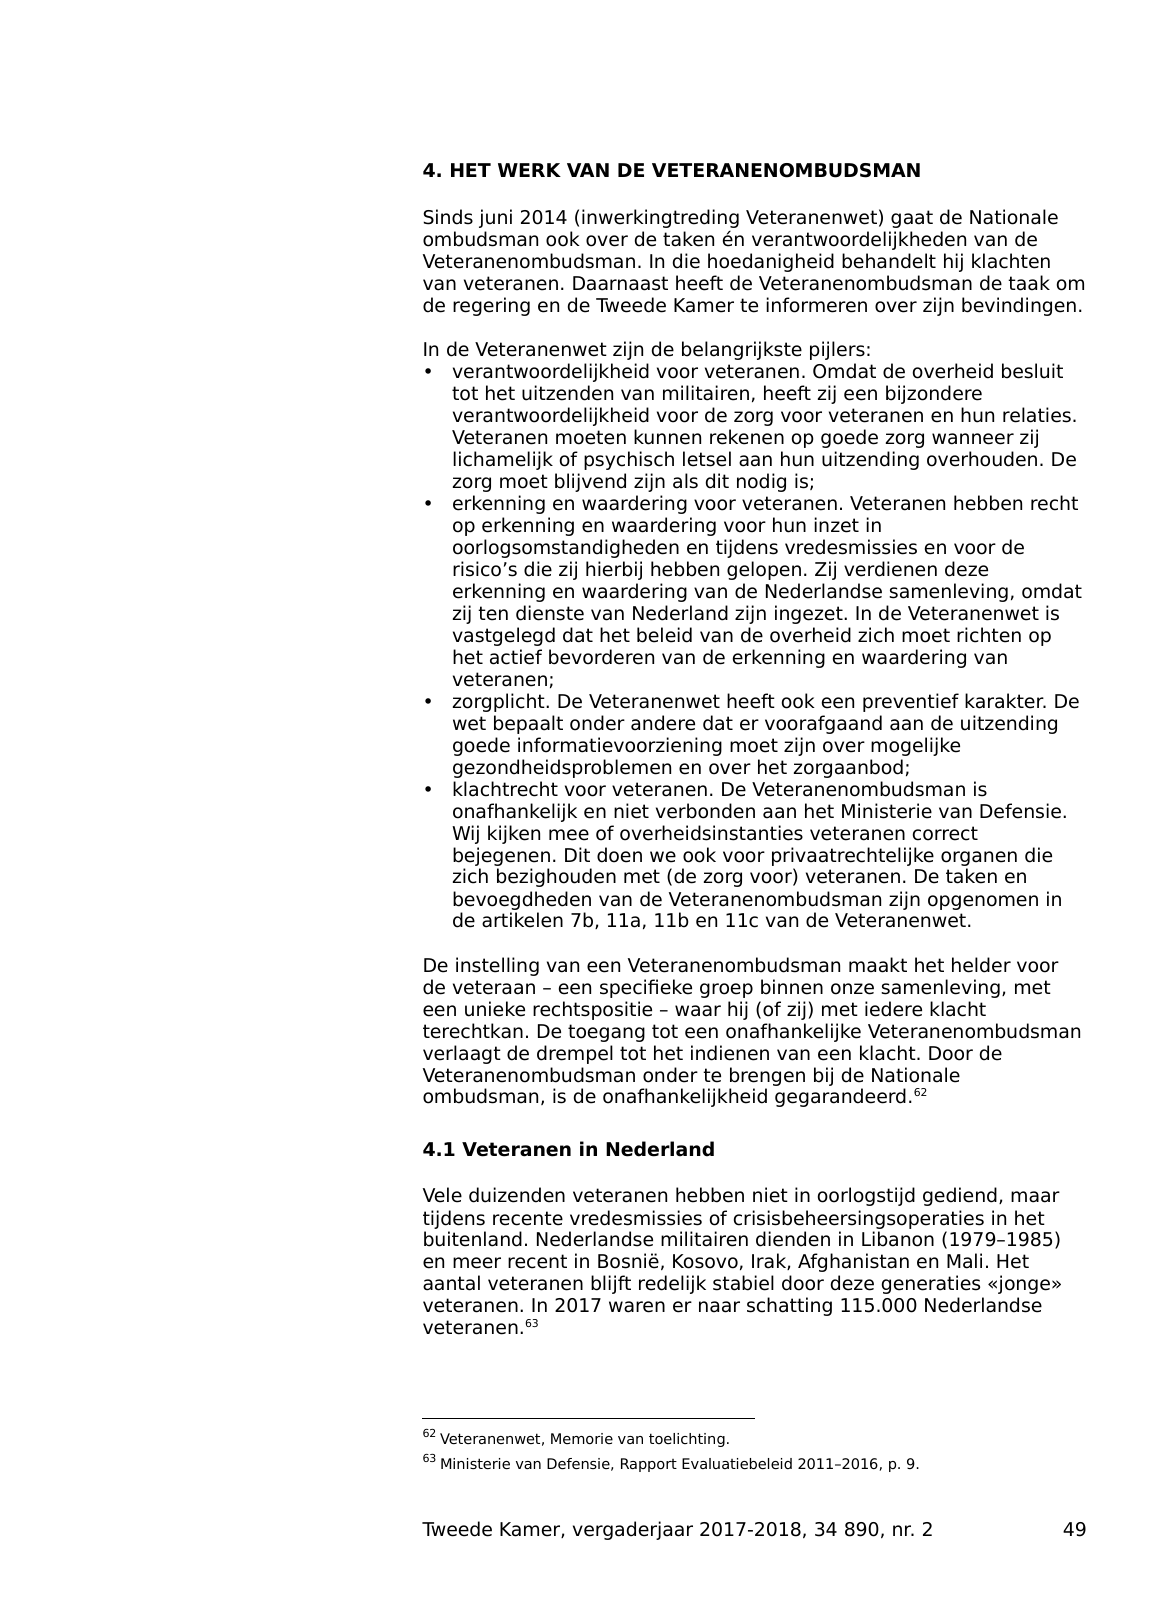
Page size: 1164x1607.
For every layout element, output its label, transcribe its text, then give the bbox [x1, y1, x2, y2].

subtitle 4.1 Veteranen in Nederland [422, 1138, 1087, 1160]
text • klachtrecht voor veteranen. De Veteranenombudsman is onafhankelijk en niet verbonden aan het Ministerie van Defensie. Wij kijken mee of overheidsinstanties veteranen correct bejegenen. Dit doen we ook voor privaatrechtelijke organen die zich bezighouden met (de zorg voor) veteranen. De taken en bevoegdheden van de Veteranenombudsman zijn opgenomen in de artikelen 7b, 11a, 11b en 11c van de Veteranenwet. [422, 778, 1087, 932]
text • erkenning en waardering voor veteranen. Veteranen hebben recht op erkenning en waardering voor hun inzet in oorlogsomstandigheden en tijdens vredesmissies en voor de risico’s die zij hierbij hebben gelopen. Zij verdienen deze erkenning en waardering van de Nederlandse samenleving, omdat zij ten dienste van Nederland zijn ingezet. In de Veteranenwet is vastgelegd dat het beleid van de overheid zich moet richten op het actief bevorderen van de erkenning en waardering van veteranen; [422, 493, 1087, 691]
text Veteranenwet, Memorie van toelichting. [422, 1427, 1087, 1449]
text Vele duizenden veteranen hebben niet in oorlogstijd gediend, maar tijdens recente vredesmissies of crisisbeheersingsoperaties in het buitenland. Nederlandse militairen dienden in Libanon (1979–1985) en meer recent in Bosnië, Kosovo, Irak, Afghanistan en Mali. Het aantal veteranen blijft redelijk stabiel door deze generaties «jonge» veteranen. In 2017 waren er naar schatting 115.000 Nederlandse veteranen. [422, 1185, 1087, 1339]
text • zorgplicht. De Veteranenwet heeft ook een preventief karakter. De wet bepaalt onder andere dat er voorafgaand aan de uitzending goede informatievoorziening moet zijn over mogelijke gezondheidsproblemen en over het zorgaanbod; [422, 691, 1087, 778]
text Sinds juni 2014 (inwerkingtreding Veteranenwet) gaat de Nationale ombudsman ook over de taken én verantwoordelijkheden van de Veteranenombudsman. In die hoedanigheid behandelt hij klachten van veteranen. Daarnaast heeft de Veteranenombudsman de taak om de regering en de Tweede Kamer te informeren over zijn bevindingen. [422, 207, 1087, 317]
text In de Veteranenwet zijn de belangrijkste pijlers: [422, 339, 1087, 361]
text • verantwoordelijkheid voor veteranen. Omdat de overheid besluit tot het uitzenden van militairen, heeft zij een bijzondere verantwoordelijkheid voor de zorg voor veteranen en hun relaties. Veteranen moeten kunnen rekenen op goede zorg wanneer zij lichamelijk of psychisch letsel aan hun uitzending overhouden. De zorg moet blijvend zijn als dit nodig is; [422, 361, 1087, 493]
text Ministerie van Defensie, Rapport Evaluatiebeleid 2011–2016, p. 9. [422, 1452, 1087, 1474]
subtitle 4. HET WERK VAN DE VETERANENOMBUDSMAN [422, 160, 1087, 182]
text De instelling van een Veteranenombudsman maakt het helder voor de veteraan – een specifieke groep binnen onze samenleving, met een unieke rechtspositie – waar hij (of zij) met iedere klacht terechtkan. De toegang tot een onafhankelijke Veteranenombudsman verlaagt de drempel tot het indienen van een klacht. Door de Veteranenombudsman onder te brengen bij de Nationale ombudsman, is de onafhankelijkheid gegarandeerd. [422, 954, 1087, 1108]
